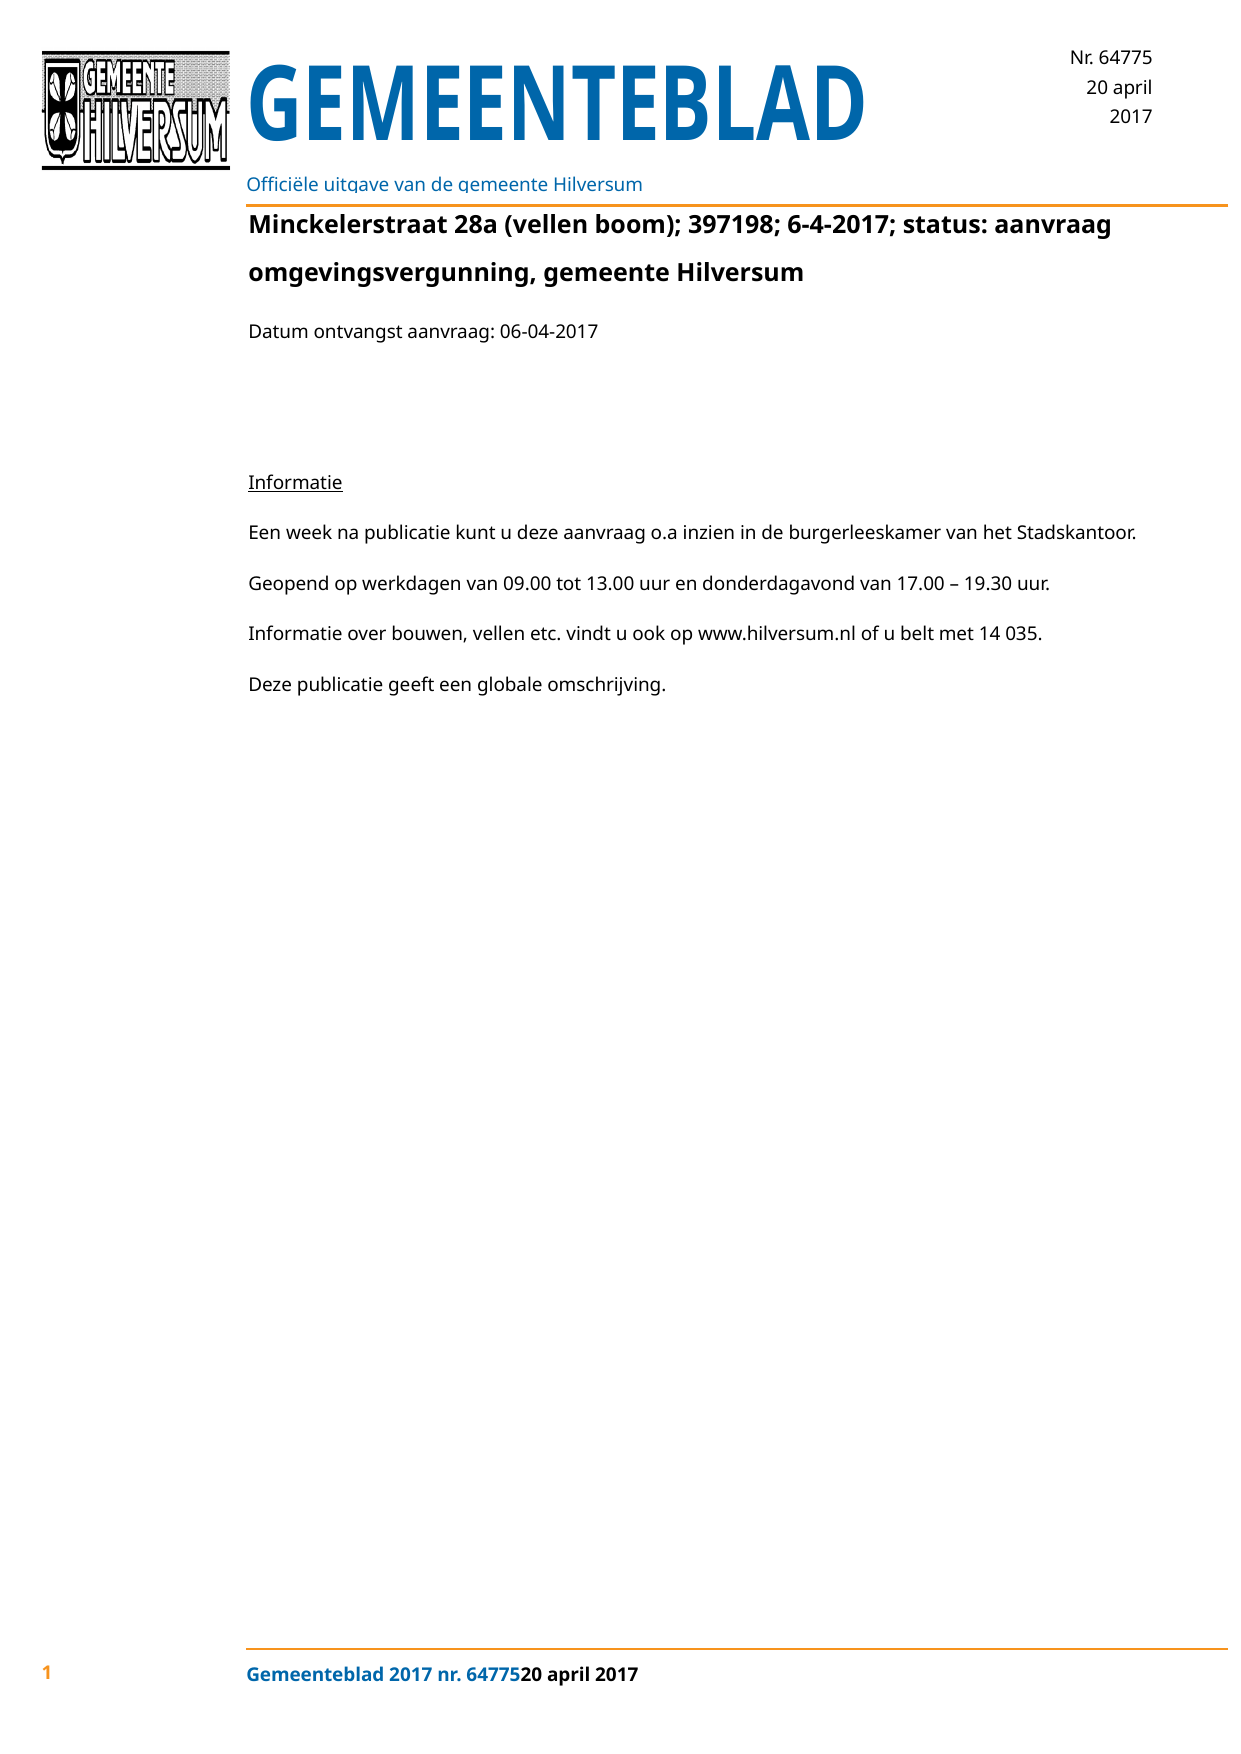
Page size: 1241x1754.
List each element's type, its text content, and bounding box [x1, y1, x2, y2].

text Minckelerstraat 28a (vellen boom); 397198; 6-4-2017; status: aanvraag omgevingsvergunning, gemeente Hilversum [248, 207, 1152, 288]
text Datum ontvangst aanvraag: 06-04-2017 [248, 318, 1152, 344]
text Informatie [248, 469, 1152, 495]
text Informatie over bouwen, vellen etc. vindt u ook op www.hilversum.nl of u belt met 14 035. [248, 620, 1152, 646]
picture [41, 47, 231, 172]
text Een week na publicatie kunt u deze aanvraag o.a inzien in de burgerleeskamer van het Stadskantoor. [248, 519, 1152, 545]
text Deze publicatie geeft een globale omschrijving. [248, 671, 1152, 697]
text Geopend op werkdagen van 09.00 tot 13.00 uur en donderdagavond van 17.00 – 19.30 uur. [248, 570, 1152, 596]
